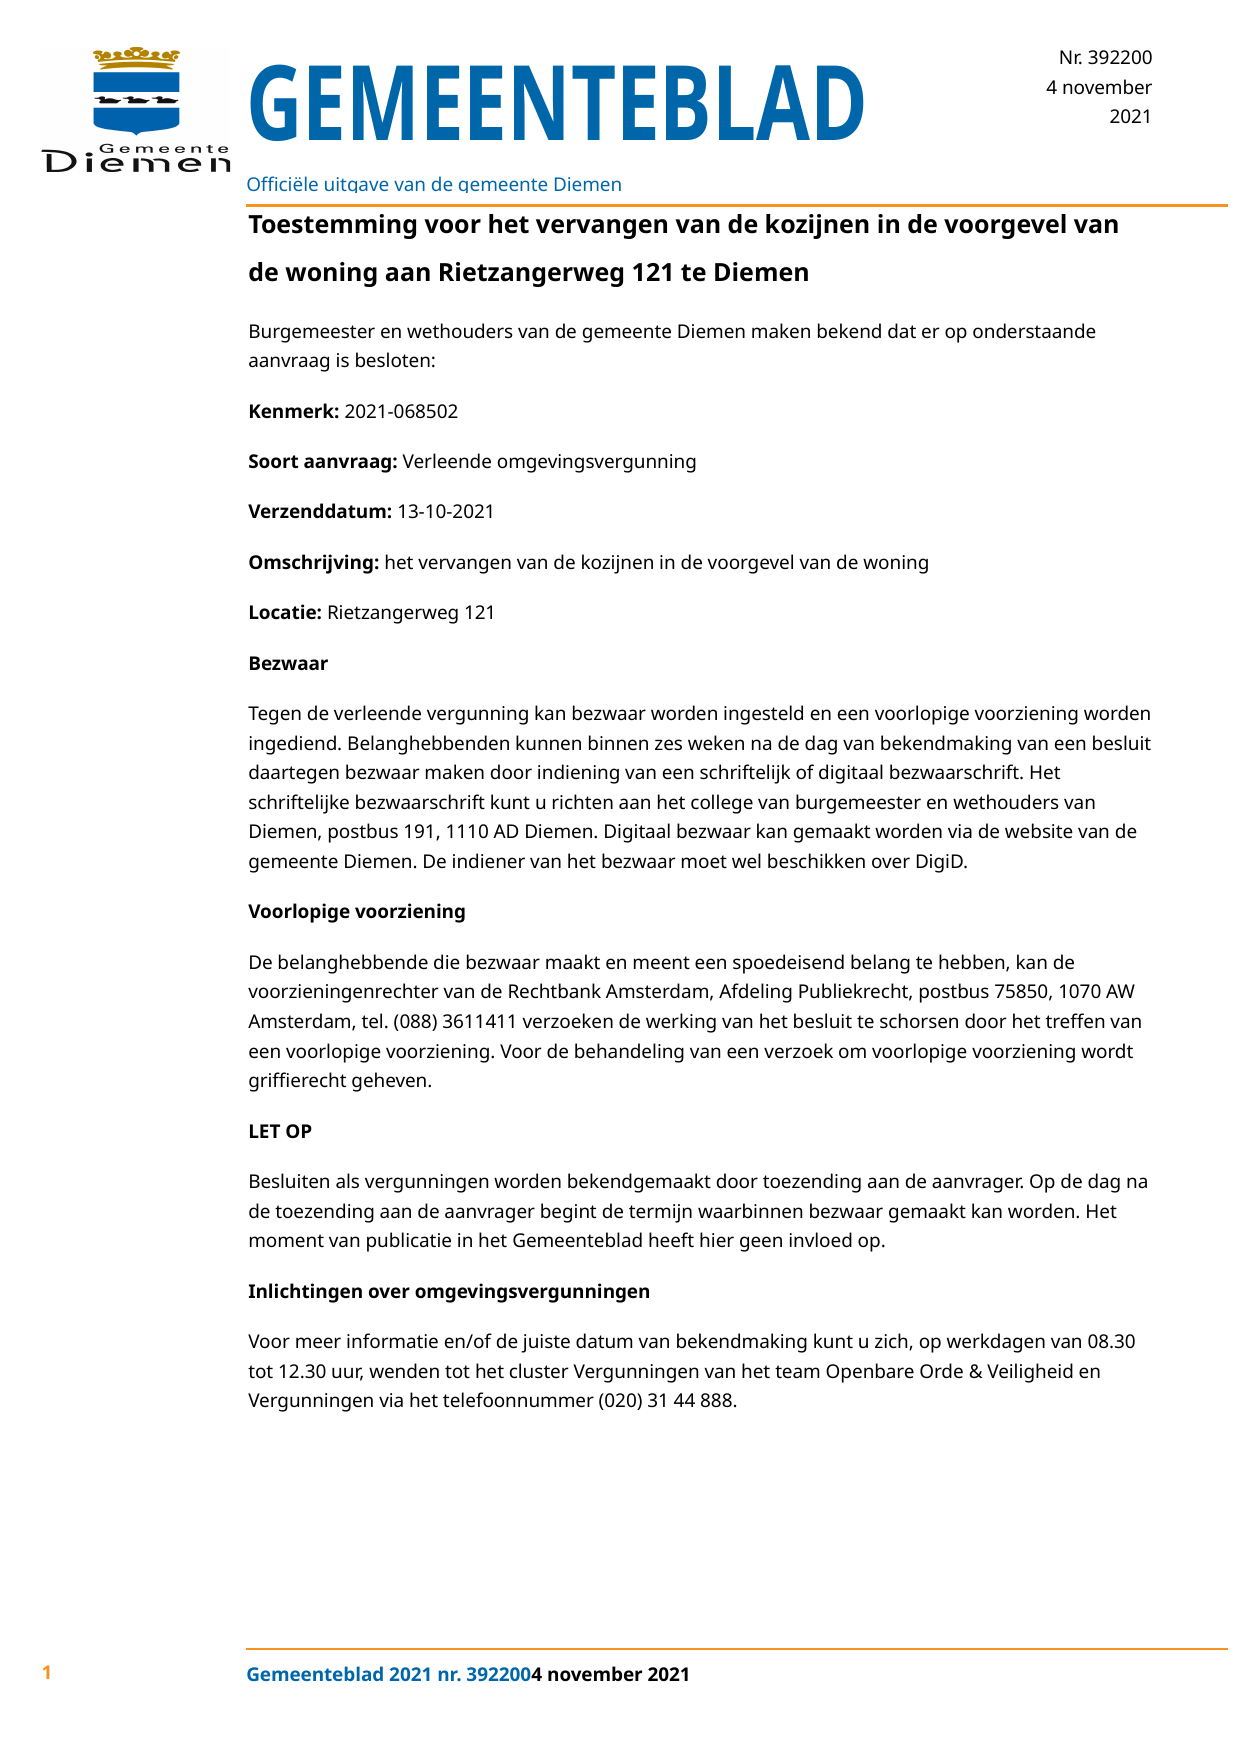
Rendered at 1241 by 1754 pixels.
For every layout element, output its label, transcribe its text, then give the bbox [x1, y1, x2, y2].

text Locatie: Rietzangerweg 121 [248, 599, 1152, 625]
text Tegen de verleende vergunning kan bezwaar worden ingesteld en een voorlopige voorziening worden ingediend. Belanghebbenden kunnen binnen zes weken na de dag van bekendmaking van een besluit daartegen bezwaar maken door indiening van een schriftelijk of digitaal bezwaarschrift. Het schriftelijke bezwaarschrift kunt u richten aan het college van burgemeester en wethouders van Diemen, postbus 191, 1110 AD Diemen. Digitaal bezwaar kan gemaakt worden via de website van de gemeente Diemen. De indiener van het bezwaar moet wel beschikken over DigiD. [248, 700, 1152, 874]
text Soort aanvraag: Verleende omgevingsvergunning [248, 448, 1152, 474]
text Toestemming voor het vervangen van de kozijnen in de voorgevel van de woning aan Rietzangerweg 121 te Diemen [248, 207, 1152, 288]
text Verzenddatum: 13-10-2021 [248, 499, 1152, 524]
picture [41, 47, 231, 172]
text Inlichtingen over omgevingsvergunningen [248, 1278, 1152, 1304]
text Bezwaar [248, 650, 1152, 676]
text Voorlopige voorziening [248, 899, 1152, 924]
text Burgemeester en wethouders van de gemeente Diemen maken bekend dat er op onderstaande aanvraag is besloten: [248, 318, 1152, 373]
text Besluiten als vergunningen worden bekendgemaakt door toezending aan de aanvrager. Op de dag na de toezending aan de aanvrager begint de termijn waarbinnen bezwaar gemaakt kan worden. Het moment van publicatie in het Gemeenteblad heeft hier geen invloed op. [248, 1168, 1152, 1253]
text De belanghebbende die bezwaar maakt en meent een spoedeisend belang te hebben, kan de voorzieningenrechter van de Rechtbank Amsterdam, Afdeling Publiekrecht, postbus 75850, 1070 AW Amsterdam, tel. (088) 3611411 verzoeken de werking van het besluit te schorsen door het treffen van een voorlopige voorziening. Voor de behandeling van een verzoek om voorlopige voorziening wordt griffierecht geheven. [248, 949, 1152, 1093]
text Omschrijving: het vervangen van de kozijnen in de voorgevel van de woning [248, 549, 1152, 575]
text LET OP [248, 1118, 1152, 1144]
text Kenmerk: 2021-068502 [248, 398, 1152, 424]
text Voor meer informatie en/of de juiste datum van bekendmaking kunt u zich, op werkdagen van 08.30 tot 12.30 uur, wenden tot het cluster Vergunningen van het team Openbare Orde & Veiligheid en Vergunningen via het telefoonnummer (020) 31 44 888. [248, 1328, 1152, 1413]
